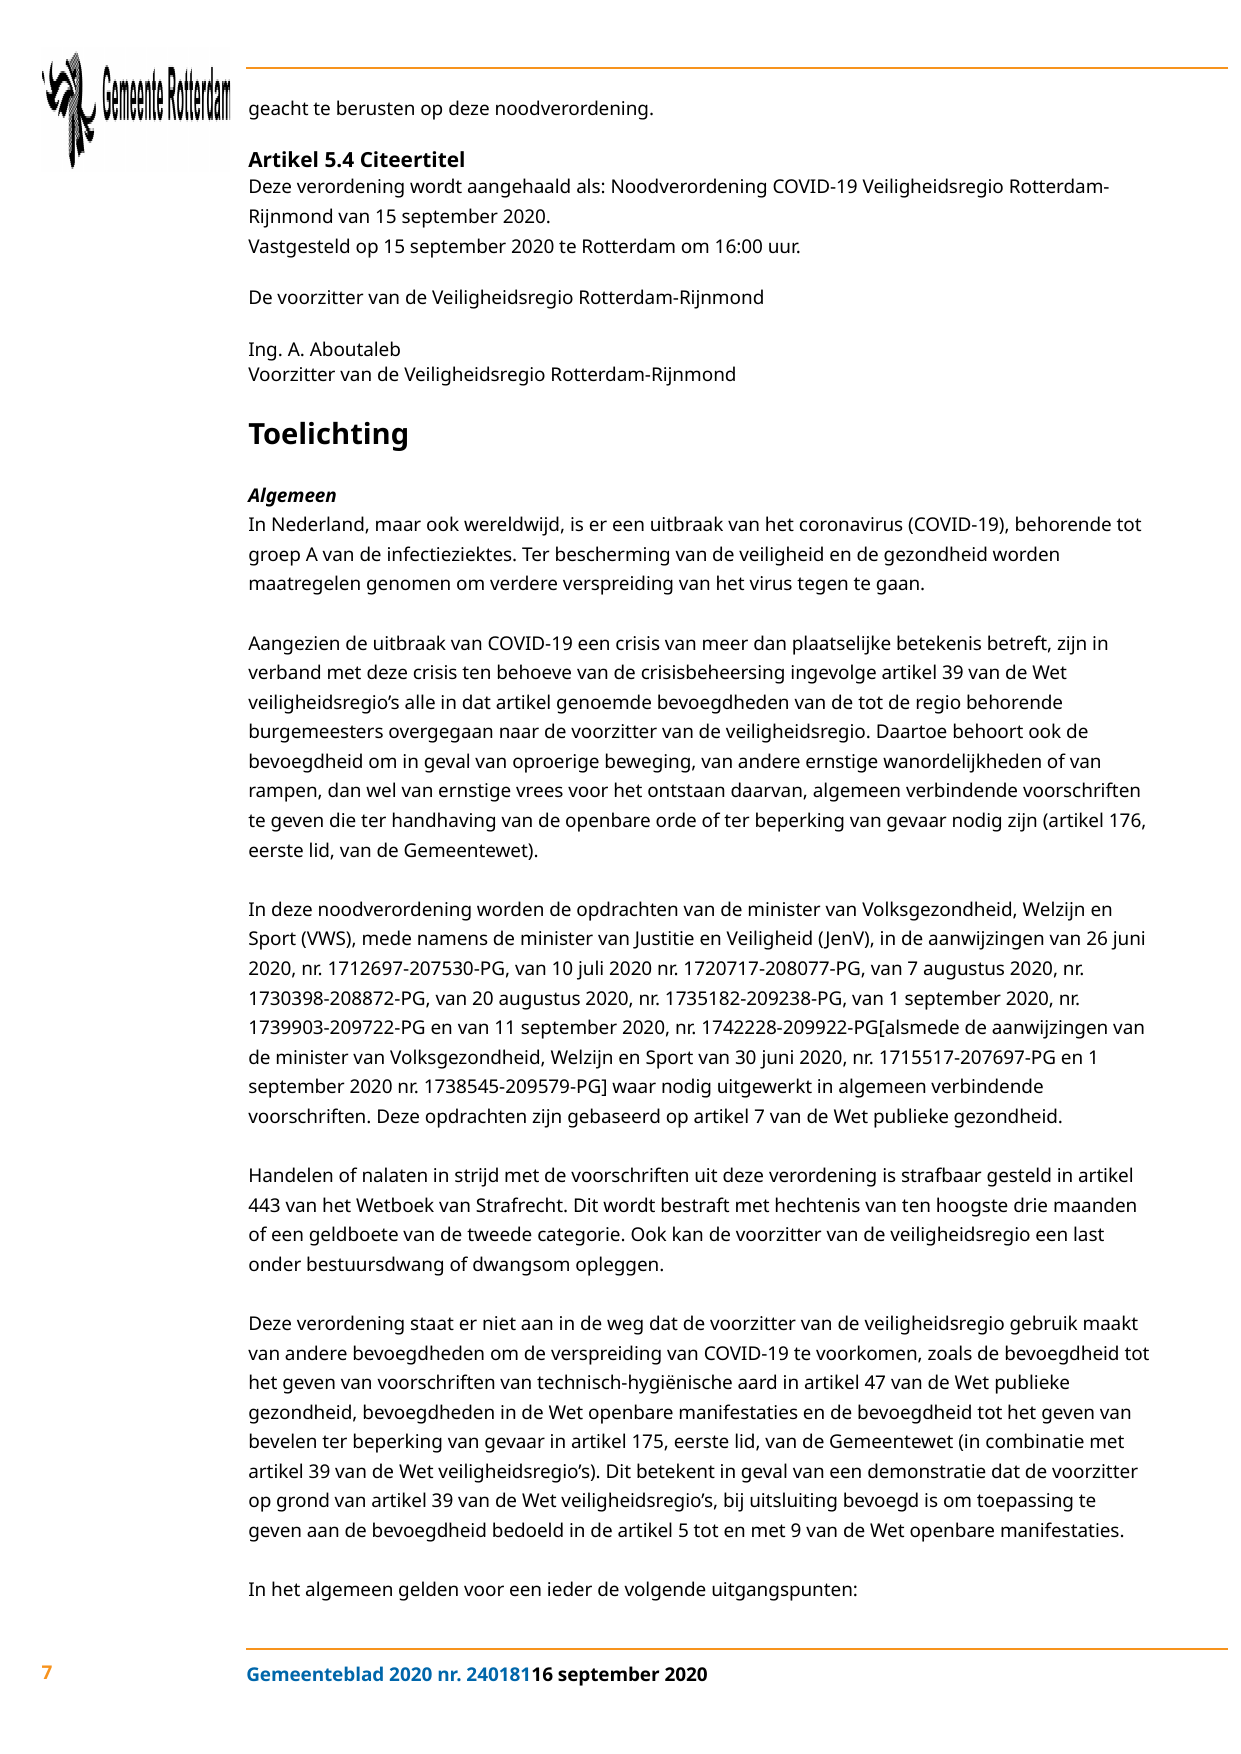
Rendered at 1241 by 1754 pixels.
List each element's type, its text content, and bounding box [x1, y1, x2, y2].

text Artikel 5.4 Citeertitel [248, 145, 1152, 174]
text geacht te berusten op deze noodverordening. [248, 95, 1152, 121]
text In Nederland, maar ook wereldwijd, is er een uitbraak van het coronavirus (COVID-19), behorende tot groep A van de infectieziektes. Ter bescherming van de veiligheid en de gezondheid worden maatregelen genomen om verdere verspreiding van het virus tegen te gaan. [248, 511, 1152, 596]
text In deze noodverordening worden de opdrachten van de minister van Volksgezondheid, Welzijn en Sport (VWS), mede namens de minister van Justitie en Veiligheid (JenV), in de aanwijzingen van 26 juni 2020, nr. 1712697-207530-PG, van 10 juli 2020 nr. 1720717-208077-PG, van 7 augustus 2020, nr. 1730398-208872-PG, van 20 augustus 2020, nr. 1735182-209238-PG, van 1 september 2020, nr. 1739903-209722-PG en van 11 september 2020, nr. 1742228-209922-PG[alsmede de aanwijzingen van de minister van Volksgezondheid, Welzijn en Sport van 30 juni 2020, nr. 1715517-207697-PG en 1 september 2020 nr. 1738545-209579-PG] waar nodig uitgewerkt in algemeen verbindende voorschriften. Deze opdrachten zijn gebaseerd op artikel 7 van de Wet publieke gezondheid. [248, 896, 1152, 1129]
text Ing. A. Aboutaleb [248, 336, 1152, 361]
text Deze verordening wordt aangehaald als: Noodverordening COVID-19 Veiligheidsregio Rotterdam-Rijnmond van 15 september 2020. [248, 174, 1152, 229]
text De voorzitter van de Veiligheidsregio Rotterdam-Rijnmond [248, 284, 1152, 310]
text Toelichting [248, 413, 1152, 453]
text In het algemeen gelden voor een ieder de volgende uitgangspunten: [248, 1576, 1152, 1602]
text Aangezien de uitbraak van COVID-19 een crisis van meer dan plaatselijke betekenis betreft, zijn in verband met deze crisis ten behoeve van de crisisbeheersing ingevolge artikel 39 van de Wet veiligheidsregio’s alle in dat artikel genoemde bevoegdheden van de tot de regio behorende burgemeesters overgegaan naar de voorzitter van de veiligheidsregio. Daartoe behoort ook de bevoegdheid om in geval van oproerige beweging, van andere ernstige wanordelijkheden of van rampen, dan wel van ernstige vrees voor het ontstaan daarvan, algemeen verbindende voorschriften te geven die ter handhaving van de openbare orde of ter beperking van gevaar nodig zijn (artikel 176, eerste lid, van de Gemeentewet). [248, 630, 1152, 862]
text Deze verordening staat er niet aan in de weg dat de voorzitter van de veiligheidsregio gebruik maakt van andere bevoegdheden om de verspreiding van COVID-19 te voorkomen, zoals de bevoegdheid tot het geven van voorschriften van technisch-hygiënische aard in artikel 47 van de Wet publieke gezondheid, bevoegdheden in de Wet openbare manifestaties en de bevoegdheid tot het geven van bevelen ter beperking van gevaar in artikel 175, eerste lid, van de Gemeentewet (in combinatie met artikel 39 van de Wet veiligheidsregio’s). Dit betekent in geval van een demonstratie dat de voorzitter op grond van artikel 39 van de Wet veiligheidsregio’s, bij uitsluiting bevoegd is om toepassing te geven aan de bevoegdheid bedoeld in de artikel 5 tot en met 9 van de Wet openbare manifestaties. [248, 1310, 1152, 1543]
picture [41, 47, 231, 172]
text Handelen of nalaten in strijd met de voorschriften uit deze verordening is strafbaar gesteld in artikel 443 van het Wetboek van Strafrecht. Dit wordt bestraft met hechtenis van ten hoogste drie maanden of een geldboete van de tweede categorie. Ook kan de voorzitter van de veiligheidsregio een last onder bestuursdwang of dwangsom opleggen. [248, 1162, 1152, 1277]
text Algemeen [248, 482, 1152, 507]
text Vastgesteld op 15 september 2020 te Rotterdam om 16:00 uur. [248, 233, 1152, 258]
text Voorzitter van de Veiligheidsregio Rotterdam-Rijnmond [248, 361, 1152, 387]
